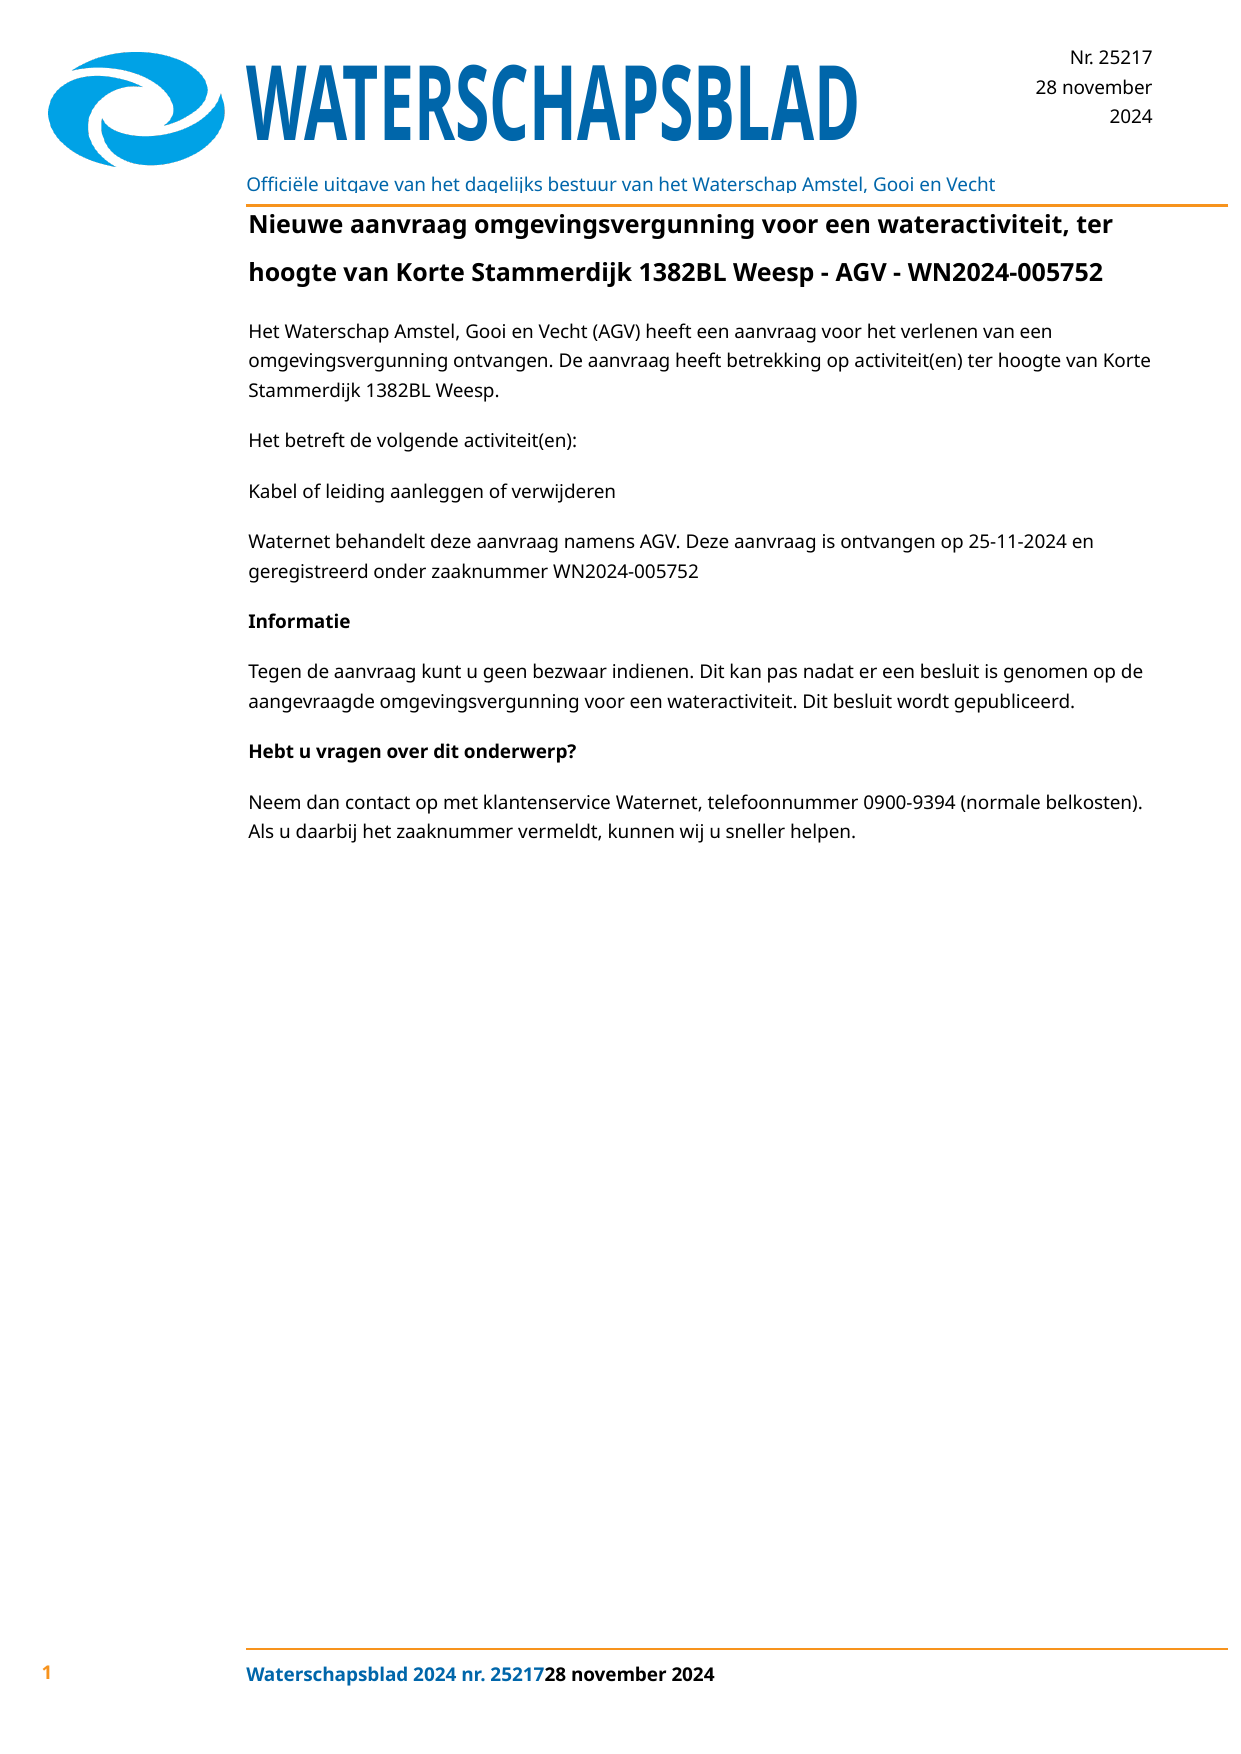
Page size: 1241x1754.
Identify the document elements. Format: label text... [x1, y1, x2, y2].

text Nieuwe aanvraag omgevingsvergunning voor een wateractiviteit, ter hoogte van Korte Stammerdijk 1382BL Weesp - AGV - WN2024-005752 [248, 207, 1152, 288]
text Tegen de aanvraag kunt u geen bezwaar indienen. Dit kan pas nadat er een besluit is genomen op de aangevraagde omgevingsvergunning voor een wateractiviteit. Dit besluit wordt gepubliceerd. [248, 659, 1152, 714]
text Neem dan contact op met klantenservice Waternet, telefoonnummer 0900-9394 (normale belkosten). Als u daarbij het zaaknummer vermeldt, kunnen wij u sneller helpen. [248, 789, 1152, 844]
text Hebt u vragen over dit onderwerp? [248, 739, 1152, 764]
text Waternet behandelt deze aanvraag namens AGV. Deze aanvraag is ontvangen op 25-11-2024 en geregistreerd onder zaaknummer WN2024-005752 [248, 528, 1152, 584]
text Het Waterschap Amstel, Gooi en Vecht (AGV) heeft een aanvraag voor het verlenen van een omgevingsvergunning ontvangen. De aanvraag heeft betrekking op activiteit(en) ter hoogte van Korte Stammerdijk 1382BL Weesp. [248, 318, 1152, 403]
text Kabel of leiding aanleggen of verwijderen [248, 478, 1152, 504]
picture [41, 47, 231, 172]
text Informatie [248, 608, 1152, 634]
text Het betreft de volgende activiteit(en): [248, 427, 1152, 453]
